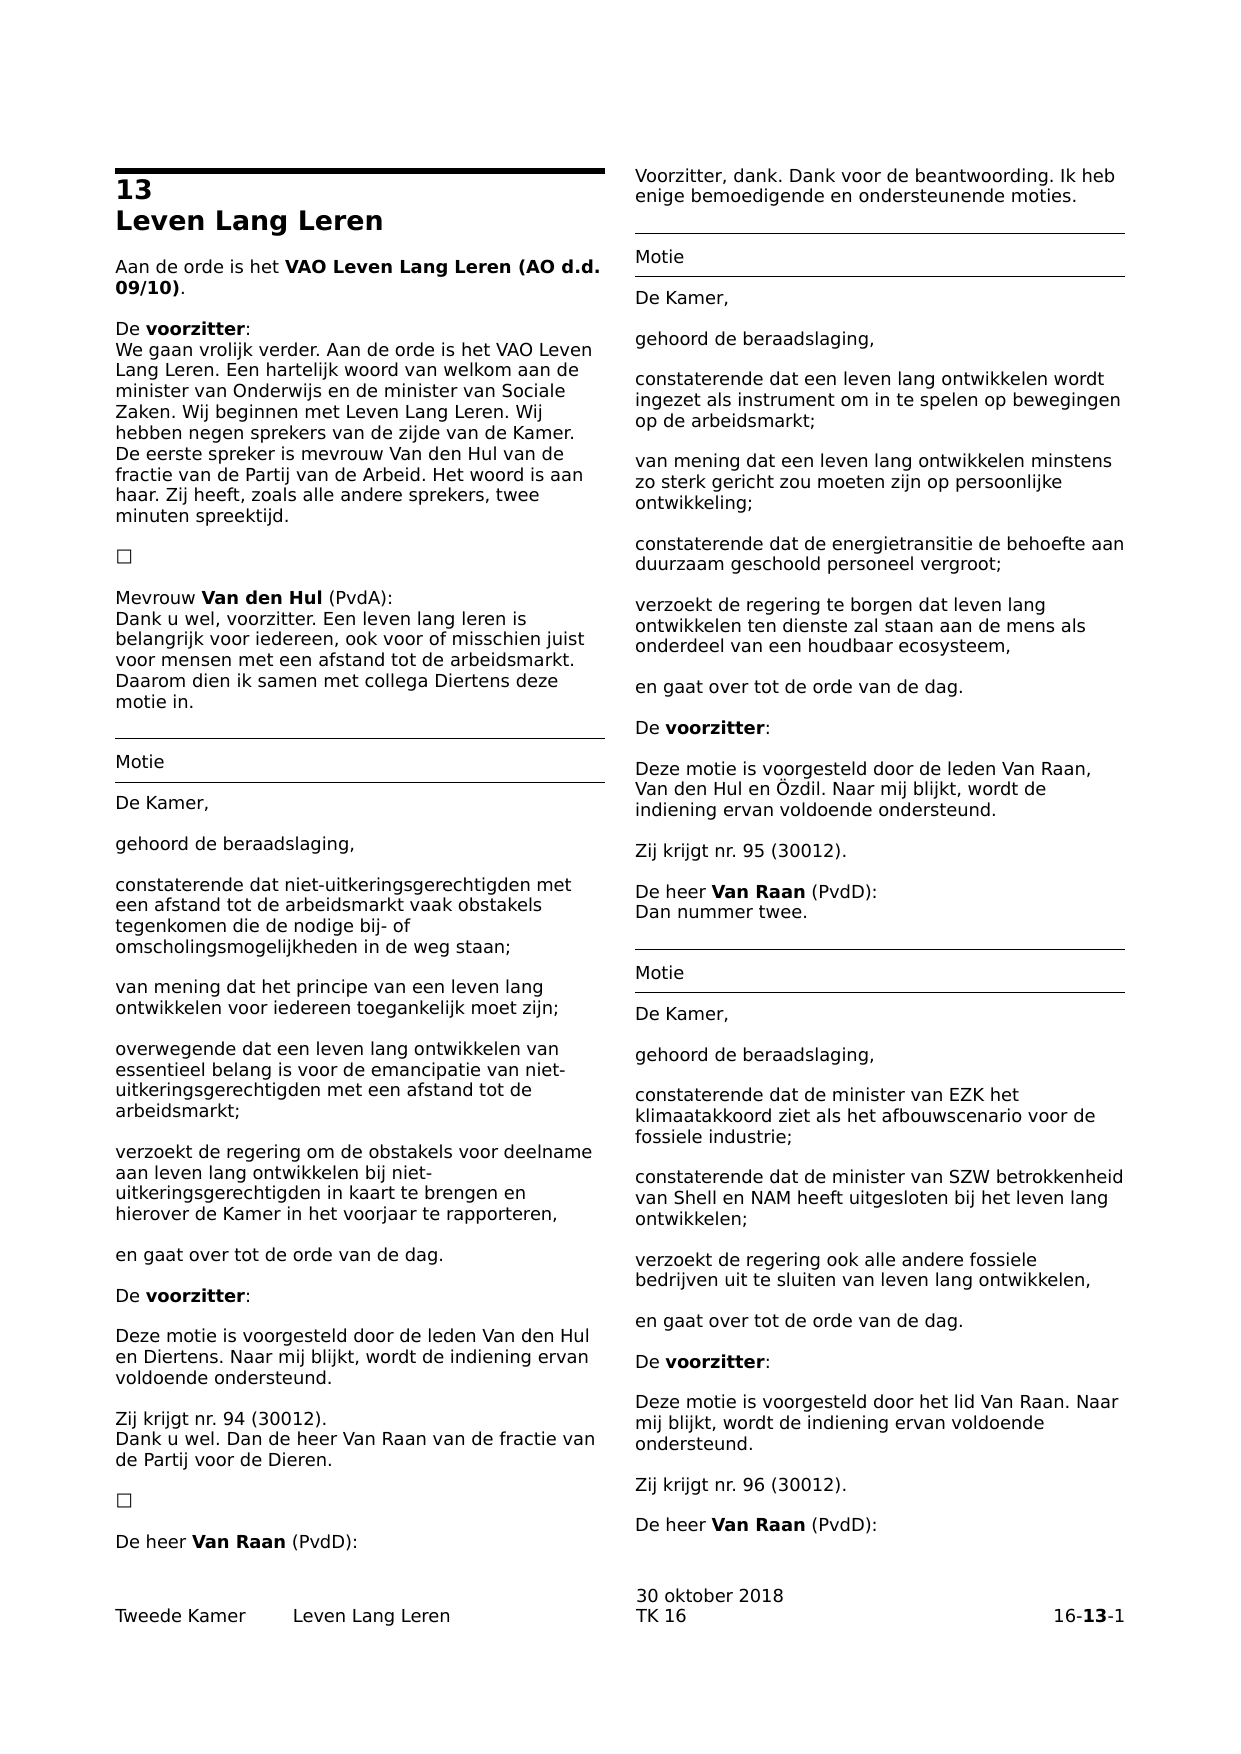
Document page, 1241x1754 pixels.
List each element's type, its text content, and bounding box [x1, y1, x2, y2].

text Zij krijgt nr. 94 (30012). [115, 1408, 605, 1429]
text De voorzitter: [635, 718, 1125, 738]
text constaterende dat een leven lang ontwikkelen wordt ingezet als instrument om in te spelen op bewegingen op de arbeidsmarkt; [635, 369, 1125, 431]
text constaterende dat niet-uitkeringsgerechtigden met een afstand tot de arbeidsmarkt vaak obstakels tegenkomen die de nodige bij- of omscholingsmogelijkheden in de weg staan; [115, 874, 605, 957]
text van mening dat een leven lang ontwikkelen minstens zo sterk gericht zou moeten zijn op persoonlijke ontwikkeling; [635, 451, 1125, 513]
text constaterende dat de energietransitie de behoefte aan duurzaam geschoold personeel vergroot; [635, 533, 1125, 575]
text Motie [635, 247, 1125, 268]
text overwegende dat een leven lang ontwikkelen van essentieel belang is voor de emancipatie van niet-uitkeringsgerechtigden met een afstand tot de arbeidsmarkt; [115, 1039, 605, 1122]
text verzoekt de regering ook alle andere fossiele bedrijven uit te sluiten van leven lang ontwikkelen, [635, 1249, 1125, 1291]
text en gaat over tot de orde van de dag. [635, 1311, 1125, 1332]
text van mening dat het principe van een leven lang ontwikkelen voor iedereen toegankelijk moet zijn; [115, 977, 605, 1019]
text Dan nummer twee. [635, 902, 1125, 923]
text Zij krijgt nr. 95 (30012). [635, 841, 1125, 861]
text Motie [115, 752, 605, 773]
text Dank u wel, voorzitter. Een leven lang leren is belangrijk voor iedereen, ook voor of misschien juist voor mensen met een afstand tot de arbeidsmarkt. Daarom dien ik samen met collega Diertens deze motie in. [115, 608, 605, 712]
text gehoord de beraadslaging, [635, 328, 1125, 349]
text Dank u wel. Dan de heer Van Raan van de fractie van de Partij voor de Dieren. [115, 1429, 605, 1471]
text Mevrouw Van den Hul (PvdA): [115, 587, 605, 608]
text en gaat over tot de orde van de dag. [635, 677, 1125, 698]
text De Kamer, [635, 1004, 1125, 1024]
text Deze motie is voorgesteld door de leden Van den Hul en Diertens. Naar mij blijkt, wordt de indiening ervan voldoende ondersteund. [115, 1326, 605, 1388]
text Motie [635, 963, 1125, 984]
text De Kamer, [115, 793, 605, 814]
title 13 Leven Lang Leren [115, 174, 605, 237]
text De voorzitter: [635, 1352, 1125, 1372]
text De heer Van Raan (PvdD): [115, 1531, 605, 1552]
text De Kamer, [635, 288, 1125, 308]
text De heer Van Raan (PvdD): [635, 1515, 1125, 1536]
text De voorzitter: [115, 1285, 605, 1306]
text ⬜ [115, 1491, 605, 1511]
text constaterende dat de minister van EZK het klimaatakkoord ziet als het afbouwscenario voor de fossiele industrie; [635, 1085, 1125, 1147]
text Deze motie is voorgesteld door het lid Van Raan. Naar mij blijkt, wordt de indiening ervan voldoende ondersteund. [635, 1392, 1125, 1454]
text Aan de orde is het VAO Leven Lang Leren (AO d.d. 09/10). [115, 257, 605, 298]
text We gaan vrolijk verder. Aan de orde is het VAO Leven Lang Leren. Een hartelijk woord van welkom aan de minister van Onderwijs en de minister van Sociale Zaken. Wij beginnen met Leven Lang Leren. Wij hebben negen sprekers van de zijde van de Kamer. De eerste spreker is mevrouw Van den Hul van de fractie van de Partij van de Arbeid. Het woord is aan haar. Zij heeft, zoals alle andere sprekers, twee minuten spreektijd. [115, 339, 605, 527]
text verzoekt de regering om de obstakels voor deelname aan leven lang ontwikkelen bij niet-uitkeringsgerechtigden in kaart te brengen en hierover de Kamer in het voorjaar te rapporteren, [115, 1142, 605, 1225]
text De voorzitter: [115, 318, 605, 339]
text Voorzitter, dank. Dank voor de beantwoording. Ik heb enige bemoedigende en ondersteunende moties. [635, 165, 1125, 207]
text gehoord de beraadslaging, [635, 1044, 1125, 1065]
text constaterende dat de minister van SZW betrokkenheid van Shell en NAM heeft uitgesloten bij het leven lang ontwikkelen; [635, 1167, 1125, 1229]
text gehoord de beraadslaging, [115, 834, 605, 854]
text ⬜ [115, 547, 605, 567]
text en gaat over tot de orde van de dag. [115, 1245, 605, 1265]
text De heer Van Raan (PvdD): [635, 881, 1125, 902]
text Zij krijgt nr. 96 (30012). [635, 1474, 1125, 1495]
text verzoekt de regering te borgen dat leven lang ontwikkelen ten dienste zal staan aan de mens als onderdeel van een houdbaar ecosysteem, [635, 595, 1125, 657]
text Deze motie is voorgesteld door de leden Van Raan, Van den Hul en Özdil. Naar mij blijkt, wordt de indiening ervan voldoende ondersteund. [635, 758, 1125, 821]
